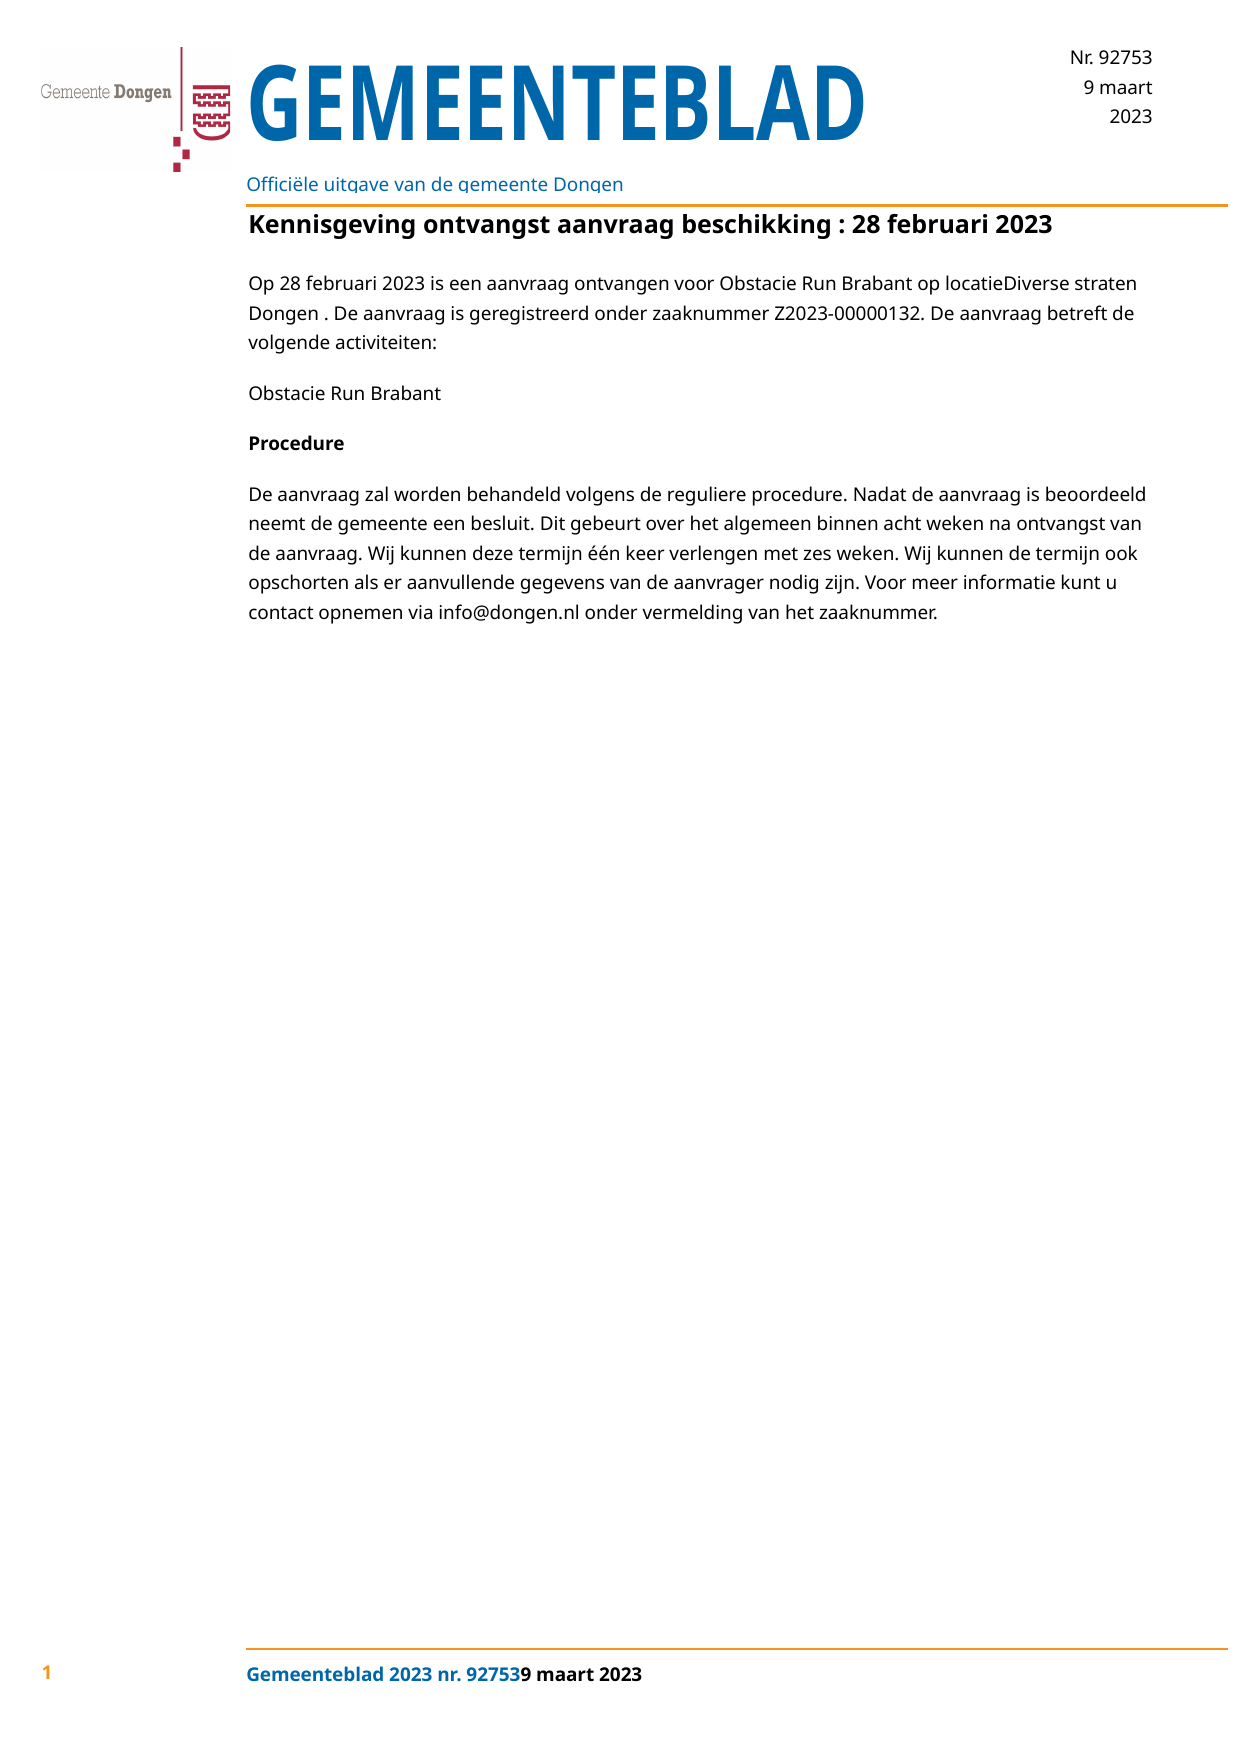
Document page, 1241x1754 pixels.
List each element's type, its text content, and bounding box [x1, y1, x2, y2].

text Procedure [248, 430, 1152, 456]
text Obstacie Run Brabant [248, 380, 1152, 406]
text Kennisgeving ontvangst aanvraag beschikking : 28 februari 2023 [248, 207, 1152, 241]
text Op 28 februari 2023 is een aanvraag ontvangen voor Obstacie Run Brabant op locatieDiverse straten Dongen . De aanvraag is geregistreerd onder zaaknummer Z2023-00000132. De aanvraag betreft de volgende activiteiten: [248, 270, 1152, 355]
picture [41, 47, 231, 172]
text De aanvraag zal worden behandeld volgens de reguliere procedure. Nadat de aanvraag is beoordeeld neemt de gemeente een besluit. Dit gebeurt over het algemeen binnen acht weken na ontvangst van de aanvraag. Wij kunnen deze termijn één keer verlengen met zes weken. Wij kunnen de termijn ook opschorten als er aanvullende gegevens van de aanvrager nodig zijn. Voor meer informatie kunt u contact opnemen via info@dongen.nl onder vermelding van het zaaknummer. [248, 481, 1152, 625]
